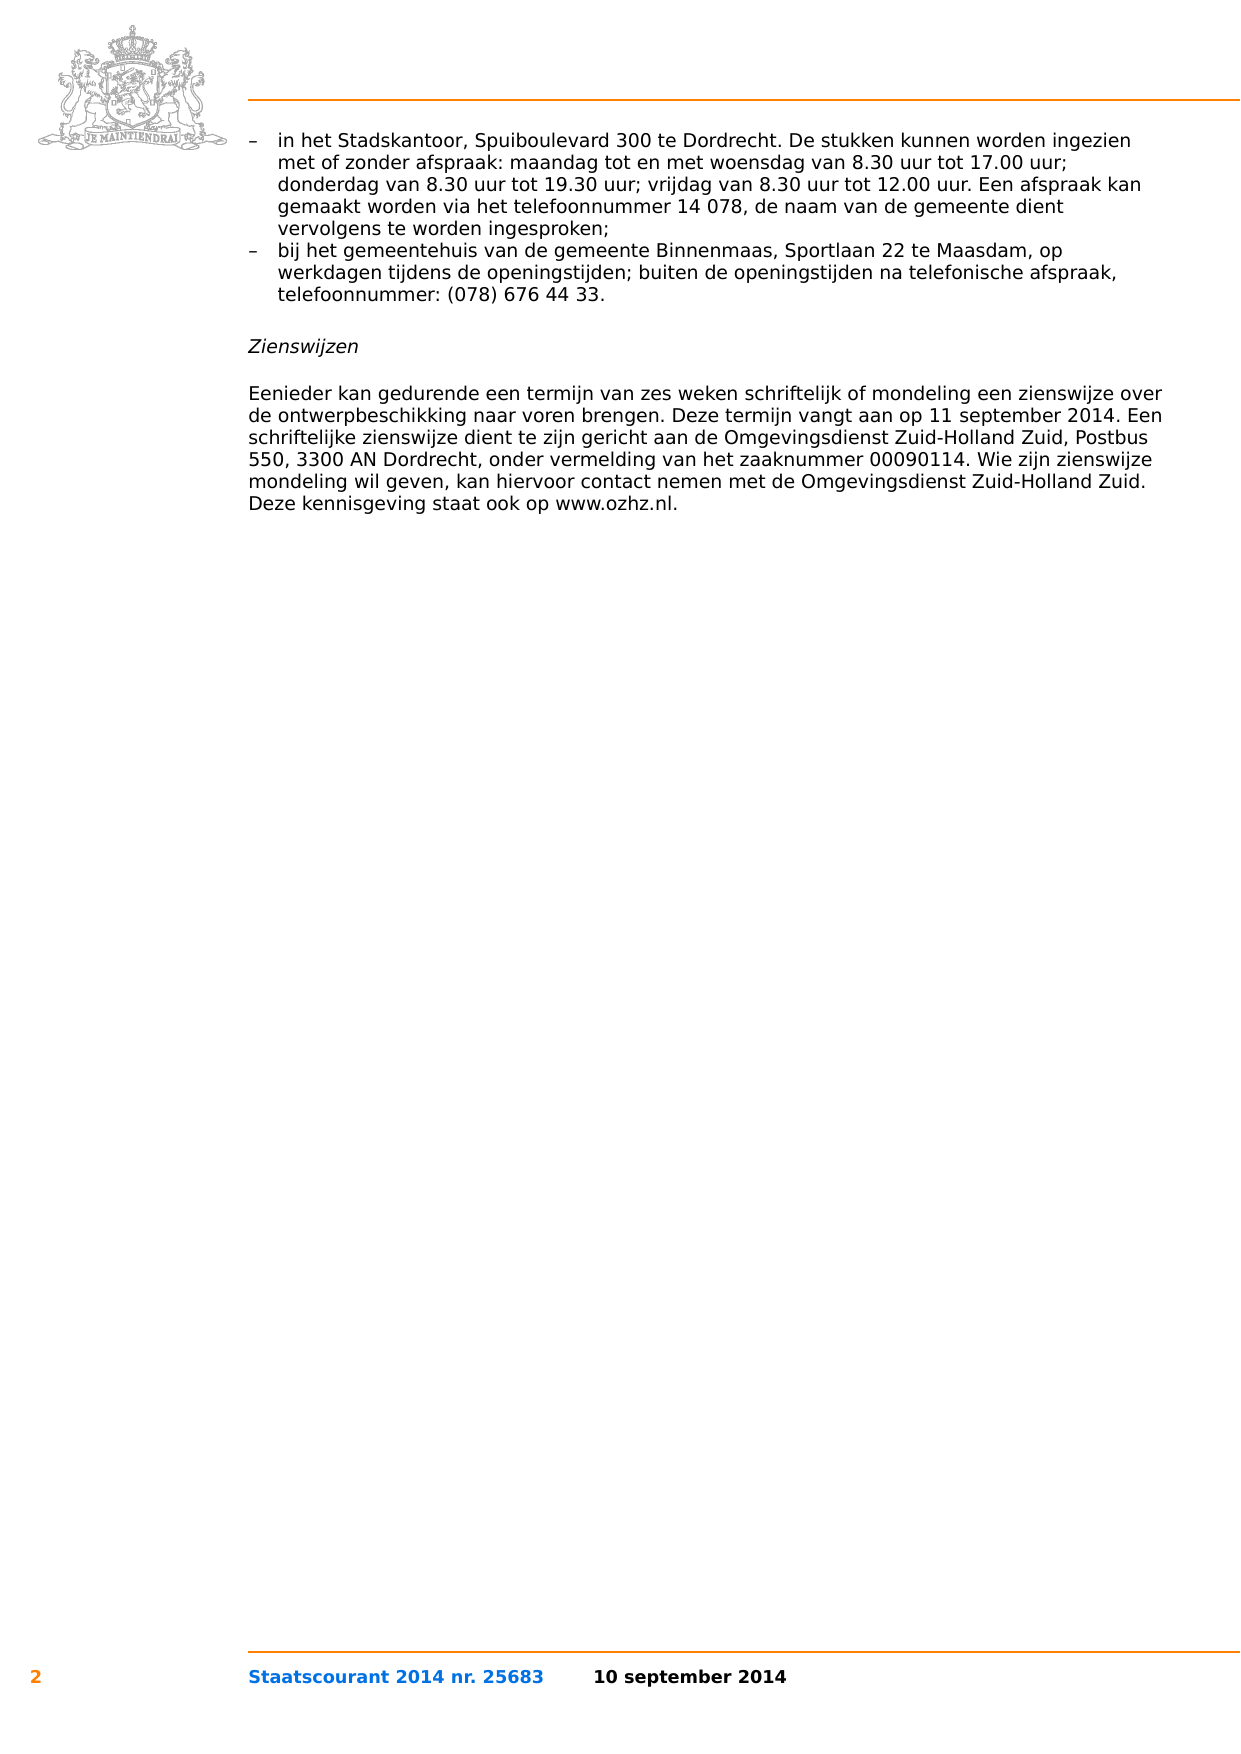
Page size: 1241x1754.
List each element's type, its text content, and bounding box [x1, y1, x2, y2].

text Eenieder kan gedurende een termijn van zes weken schriftelijk of mondeling een zienswijze over de ontwerpbeschikking naar voren brengen. Deze termijn vangt aan op 11 september 2014. Een schriftelijke zienswijze dient te zijn gericht aan de Omgevingsdienst Zuid-Holland Zuid, Postbus 550, 3300 AN Dordrecht, onder vermelding van het zaaknummer 00090114. Wie zijn zienswijze mondeling wil geven, kan hiervoor contact nemen met de Omgevingsdienst Zuid-Holland Zuid. Deze kennisgeving staat ook op www.ozhz.nl. [248, 383, 1163, 514]
picture [38, 25, 227, 150]
subtitle Zienswijzen [248, 336, 1163, 358]
text – bij het gemeentehuis van de gemeente Binnenmaas, Sportlaan 22 te Maasdam, op werkdagen tijdens de openingstijden; buiten de openingstijden na telefonische afspraak, telefoonnummer: (078) 676 44 33. [248, 240, 1163, 306]
text – in het Stadskantoor, Spuiboulevard 300 te Dordrecht. De stukken kunnen worden ingezien met of zonder afspraak: maandag tot en met woensdag van 8.30 uur tot 17.00 uur; donderdag van 8.30 uur tot 19.30 uur; vrijdag van 8.30 uur tot 12.00 uur. Een afspraak kan gemaakt worden via het telefoonnummer 14 078, de naam van de gemeente dient vervolgens te worden ingesproken; [248, 130, 1163, 240]
